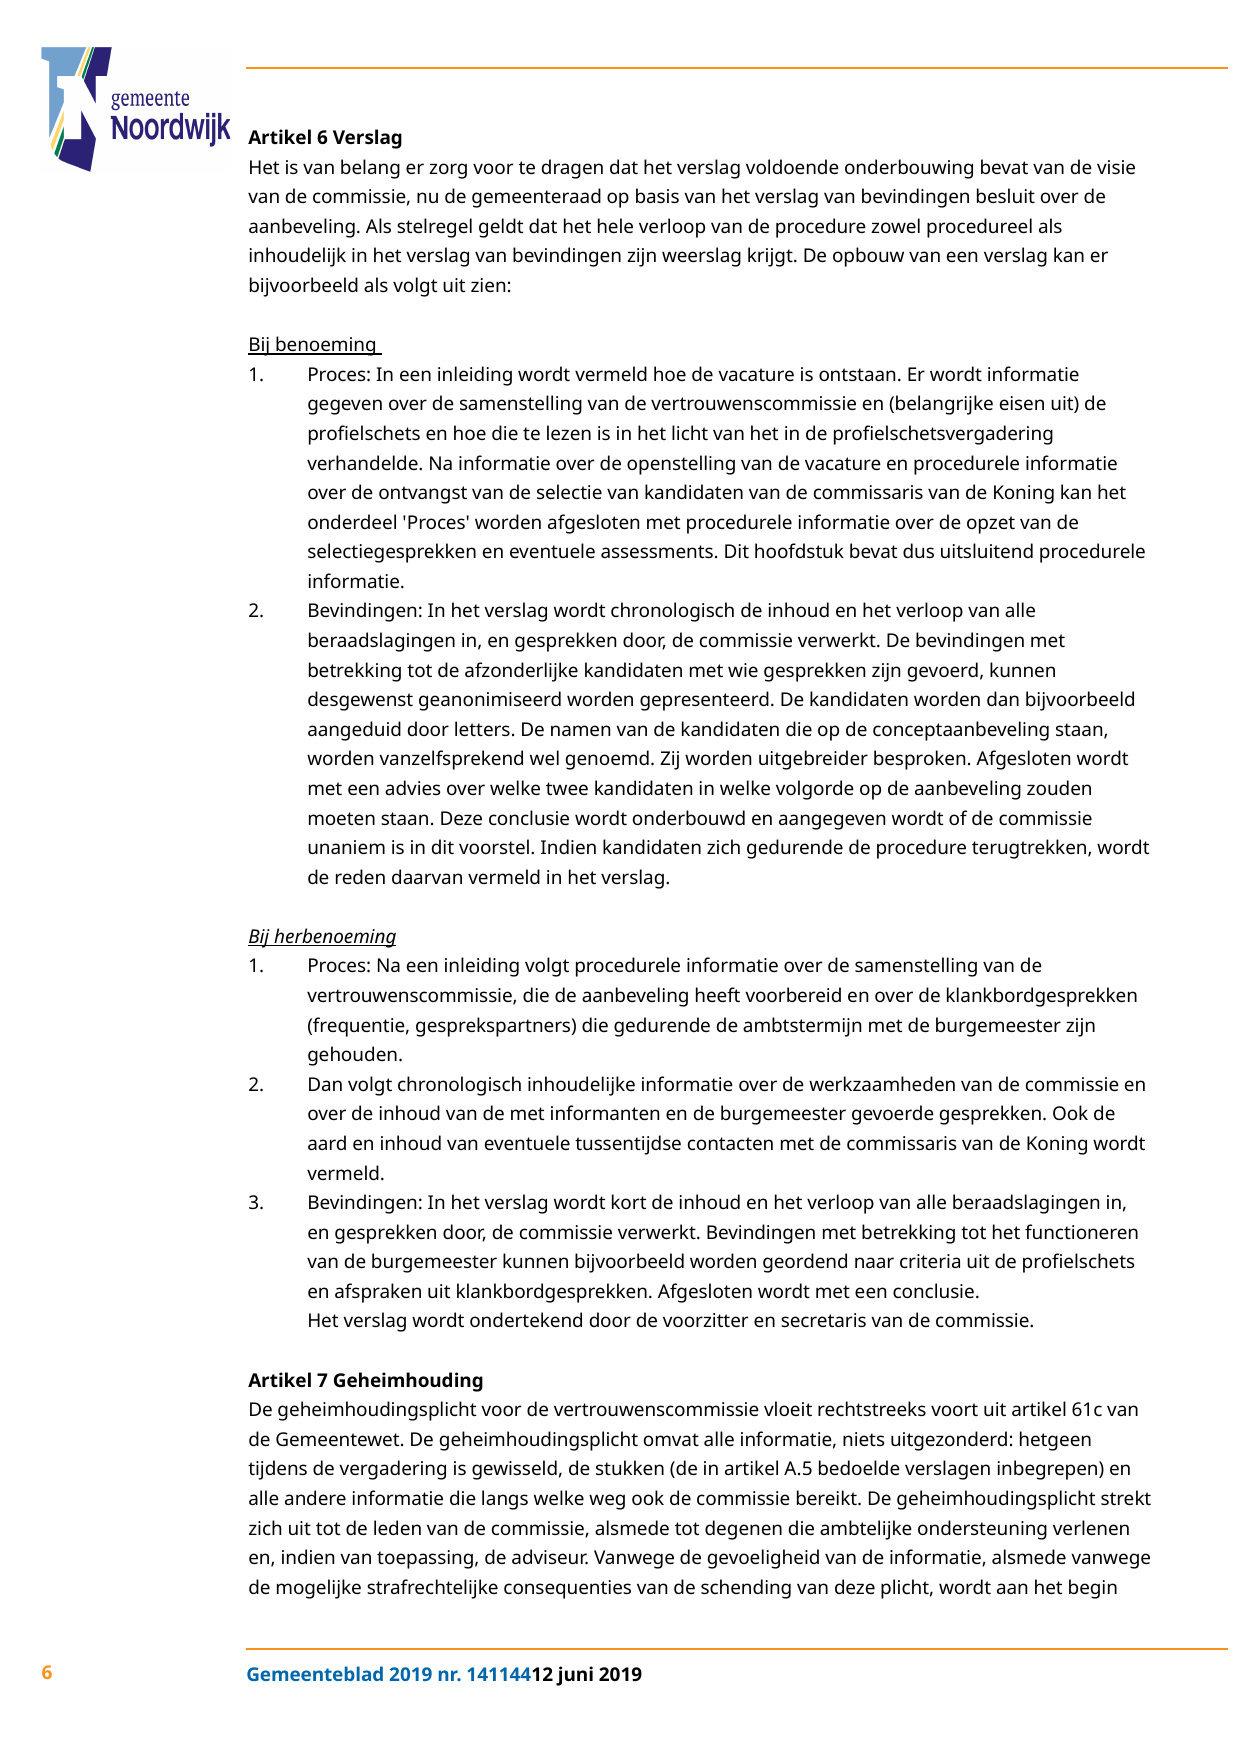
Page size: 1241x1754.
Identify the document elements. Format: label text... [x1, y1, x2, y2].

list Het verslag wordt ondertekend door de voorzitter en secretaris van de commissie. [248, 1308, 1152, 1333]
picture [41, 47, 231, 172]
text Bij benoeming [248, 331, 1152, 357]
text Het is van belang er zorg voor te dragen dat het verslag voldoende onderbouwing bevat van de visie van de commissie, nu de gemeenteraad op basis van het verslag van bevindingen besluit over de aanbeveling. Als stelregel geldt dat het hele verloop van de procedure zowel procedureel als inhoudelijk in het verslag van bevindingen zijn weerslag krijgt. De opbouw van een verslag kan er bijvoorbeeld als volgt uit zien: [248, 154, 1152, 298]
text De geheimhoudingsplicht voor de vertrouwenscommissie vloeit rechtstreeks voort uit artikel 61c van de Gemeentewet. De geheimhoudingsplicht omvat alle informatie, niets uitgezonderd: hetgeen tijdens de vergadering is gewisseld, de stukken (de in artikel A.5 bedoelde verslagen inbegrepen) en alle andere informatie die langs welke weg ook de commissie bereikt. De geheimhoudingsplicht strekt zich uit tot de leden van de commissie, alsmede tot degenen die ambtelijke ondersteuning verlenen en, indien van toepassing, de adviseur. Vanwege de gevoeligheid van de informatie, alsmede vanwege de mogelijke strafrechtelijke consequenties van de schending van deze plicht, wordt aan het begin [248, 1396, 1152, 1600]
list Bevindingen: In het verslag wordt kort de inhoud en het verloop van alle beraadslagingen in, en gesprekken door, de commissie verwerkt. Bevindingen met betrekking tot het functioneren van de burgemeester kunnen bijvoorbeeld worden geordend naar criteria uit de profielschets en afspraken uit klankbordgesprekken. Afgesloten wordt met een conclusie. [248, 1189, 1152, 1304]
list Bevindingen: In het verslag wordt chronologisch de inhoud en het verloop van alle beraadslagingen in, en gesprekken door, de commissie verwerkt. De bevindingen met betrekking tot de afzonderlijke kandidaten met wie gesprekken zijn gevoerd, kunnen desgewenst geanonimiseerd worden gepresenteerd. De kandidaten worden dan bijvoorbeeld aangeduid door letters. De namen van de kandidaten die op de conceptaanbeveling staan, worden vanzelfsprekend wel genoemd. Zij worden uitgebreider besproken. Afgesloten wordt met een advies over welke twee kandidaten in welke volgorde op de aanbeveling zouden moeten staan. Deze conclusie wordt onderbouwd en aangegeven wordt of de commissie unaniem is in dit voorstel. Indien kandidaten zich gedurende de procedure terugtrekken, wordt de reden daarvan vermeld in het verslag. [248, 598, 1152, 890]
list Proces: Na een inleiding volgt procedurele informatie over de samenstelling van de vertrouwenscommissie, die de aanbeveling heeft voorbereid en over de klankbordgesprekken (frequentie, gesprekspartners) die gedurende de ambtstermijn met de burgemeester zijn gehouden. [248, 953, 1152, 1067]
text Artikel 7 Geheimhouding [248, 1367, 1152, 1393]
list Proces: In een inleiding wordt vermeld hoe de vacature is ontstaan. Er wordt informatie gegeven over de samenstelling van de vertrouwenscommissie en (belangrijke eisen uit) de profielschets en hoe die te lezen is in het licht van het in de profielschetsvergadering verhandelde. Na informatie over de openstelling van de vacature en procedurele informatie over de ontvangst van de selectie van kandidaten van de commissaris van de Koning kan het onderdeel 'Proces' worden afgesloten met procedurele informatie over de opzet van de selectiegesprekken en eventuele assessments. Dit hoofdstuk bevat dus uitsluitend procedurele informatie. [248, 361, 1152, 594]
text Artikel 6 Verslag [248, 124, 1152, 150]
list Dan volgt chronologisch inhoudelijke informatie over de werkzaamheden van de commissie en over de inhoud van de met informanten en de burgemeester gevoerde gesprekken. Ook de aard en inhoud van eventuele tussentijdse contacten met de commissaris van de Koning wordt vermeld. [248, 1071, 1152, 1186]
text Bij herbenoeming [248, 923, 1152, 949]
